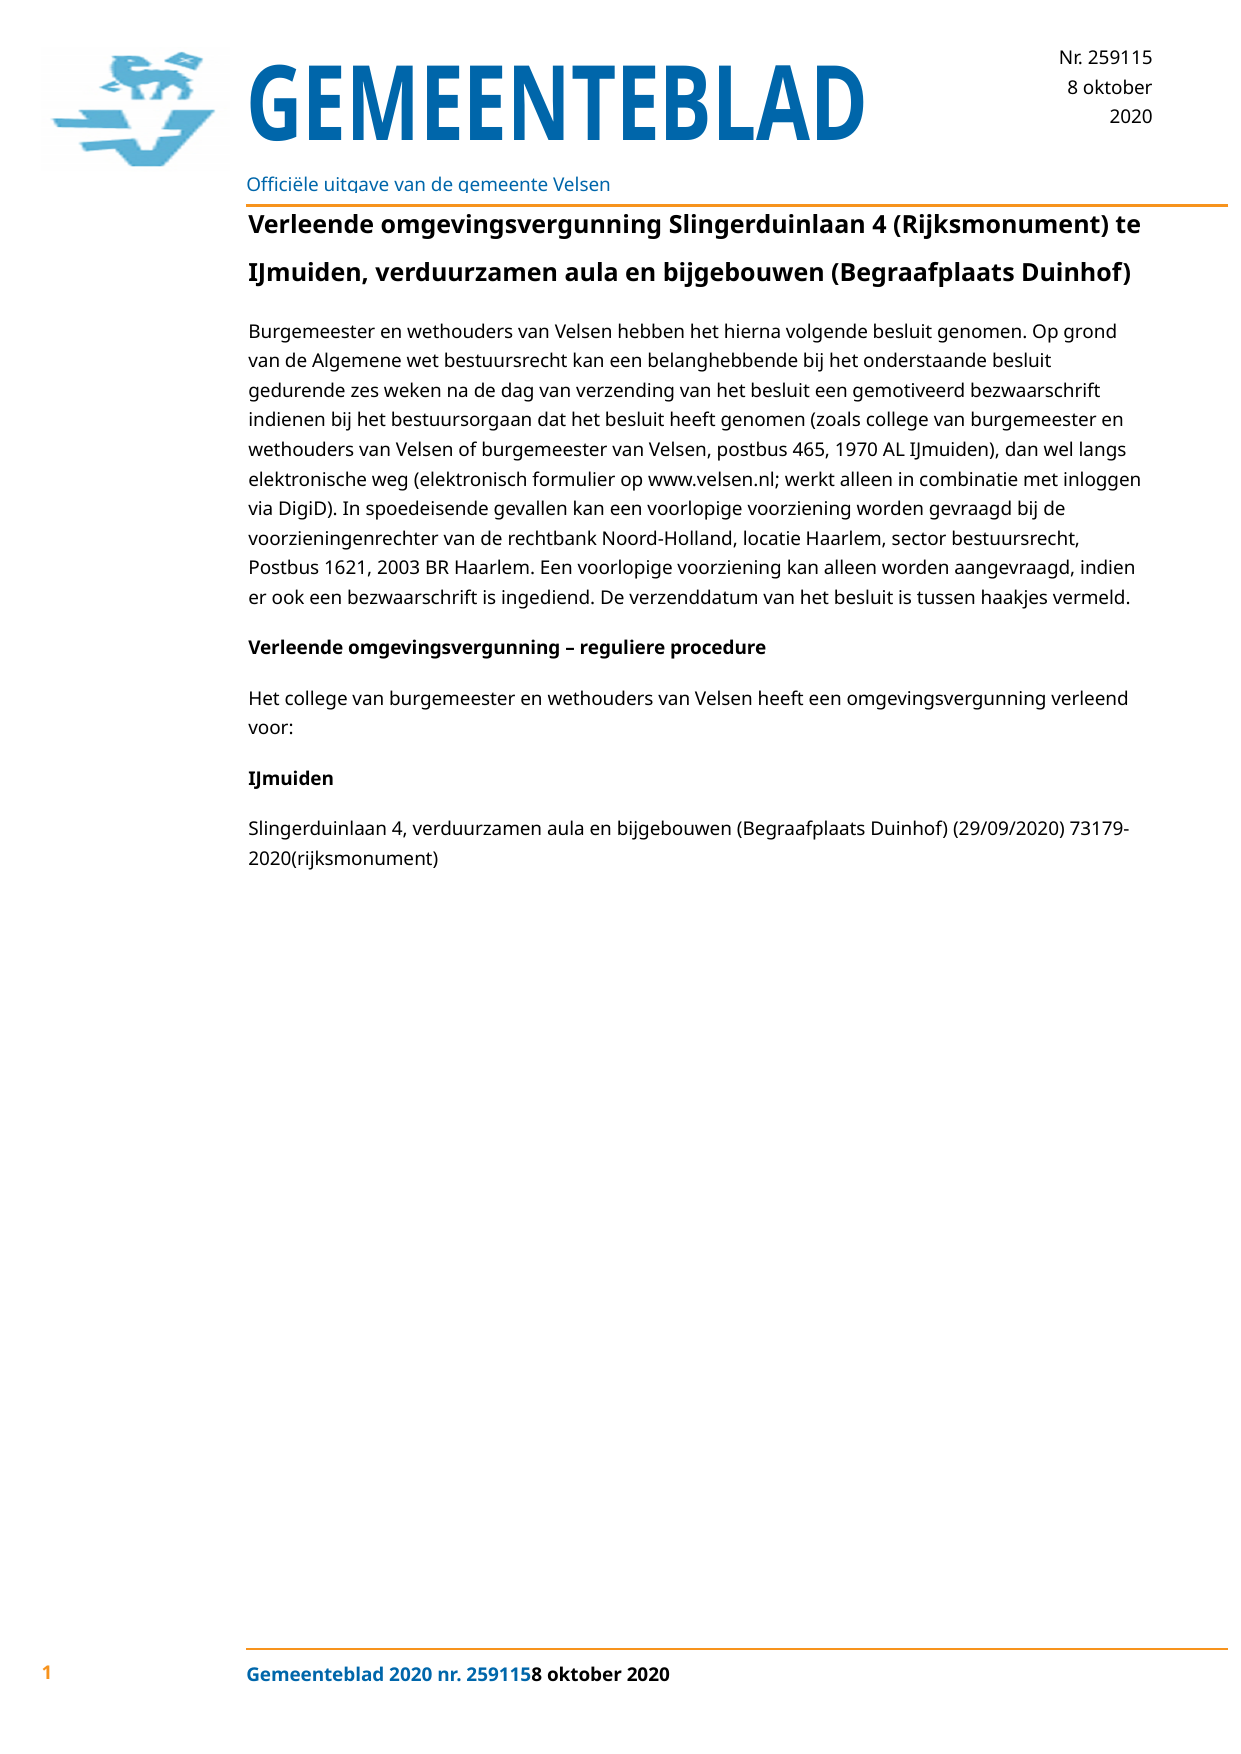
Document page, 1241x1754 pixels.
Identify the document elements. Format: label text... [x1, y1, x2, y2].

picture [41, 47, 231, 172]
text Verleende omgevingsvergunning – reguliere procedure [248, 634, 1152, 660]
text Burgemeester en wethouders van Velsen hebben het hierna volgende besluit genomen. Op grond van de Algemene wet bestuursrecht kan een belanghebbende bij het onderstaande besluit gedurende zes weken na de dag van verzending van het besluit een gemotiveerd bezwaarschrift indienen bij het bestuursorgaan dat het besluit heeft genomen (zoals college van burgemeester en wethouders van Velsen of burgemeester van Velsen, postbus 465, 1970 AL IJmuiden), dan wel langs elektronische weg (elektronisch formulier op www.velsen.nl; werkt alleen in combinatie met inloggen via DigiD). In spoedeisende gevallen kan een voorlopige voorziening worden gevraagd bij de voorzieningenrechter van de rechtbank Noord-Holland, locatie Haarlem, sector bestuursrecht, Postbus 1621, 2003 BR Haarlem. Een voorlopige voorziening kan alleen worden aangevraagd, indien er ook een bezwaarschrift is ingediend. De verzenddatum van het besluit is tussen haakjes vermeld. [248, 318, 1152, 610]
text Slingerduinlaan 4, verduurzamen aula en bijgebouwen (Begraafplaats Duinhof) (29/09/2020) 73179-2020(rijksmonument) [248, 815, 1152, 871]
text Het college van burgemeester en wethouders van Velsen heeft een omgevingsvergunning verleend voor: [248, 685, 1152, 740]
text Verleende omgevingsvergunning Slingerduinlaan 4 (Rijksmonument) te IJmuiden, verduurzamen aula en bijgebouwen (Begraafplaats Duinhof) [248, 207, 1152, 288]
text IJmuiden [248, 765, 1152, 791]
